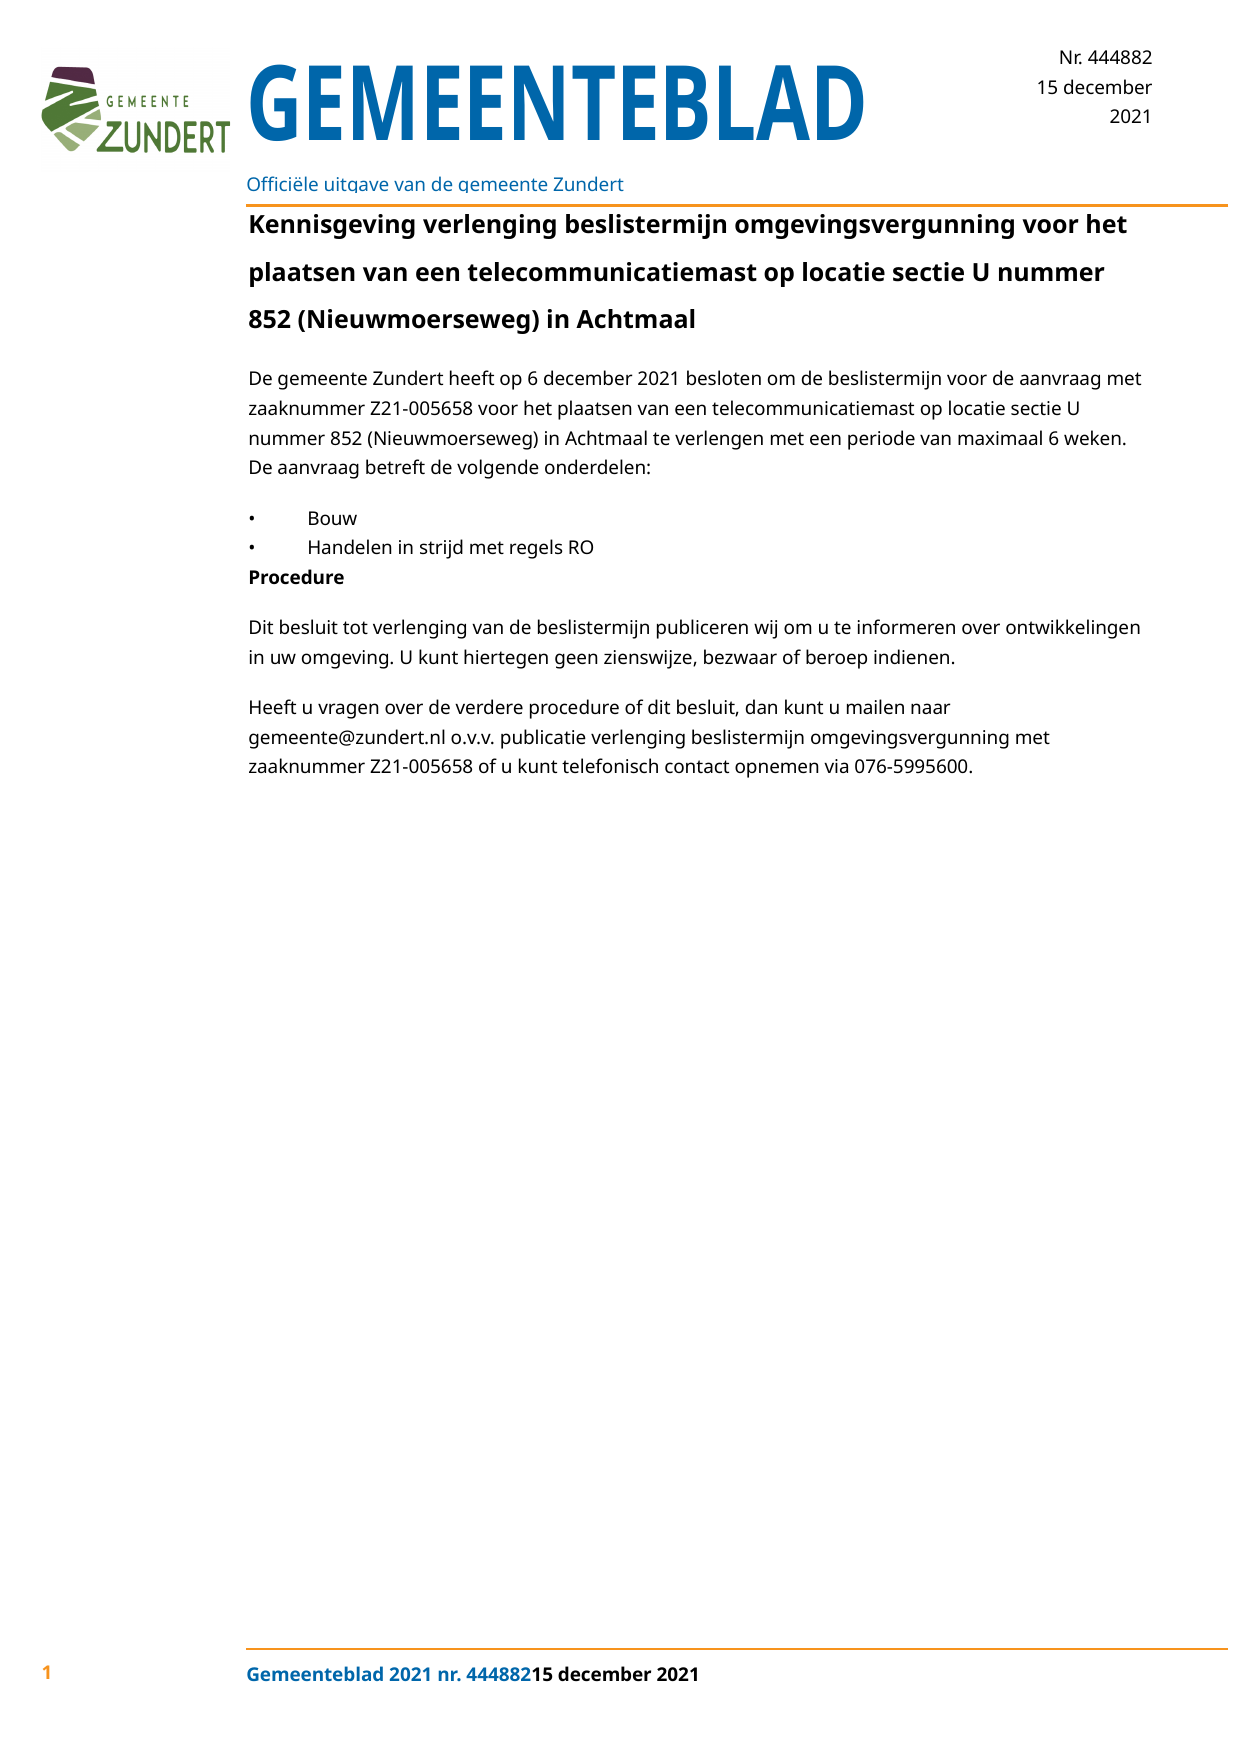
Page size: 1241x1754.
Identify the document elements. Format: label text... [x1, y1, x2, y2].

list Handelen in strijd met regels RO [248, 534, 1152, 560]
text Heeft u vragen over de verdere procedure of dit besluit, dan kunt u mailen naar gemeente@zundert.nl o.v.v. publicatie verlenging beslistermijn omgevingsvergunning met zaaknummer Z21-005658 of u kunt telefonisch contact opnemen via 076-5995600. [248, 694, 1152, 779]
picture [41, 47, 231, 172]
text Procedure [248, 564, 1152, 589]
list Bouw [248, 505, 1152, 530]
text Dit besluit tot verlenging van de beslistermijn publiceren wij om u te informeren over ontwikkelingen in uw omgeving. U kunt hiertegen geen zienswijze, bezwaar of beroep indienen. [248, 614, 1152, 669]
text Kennisgeving verlenging beslistermijn omgevingsvergunning voor het plaatsen van een telecommunicatiemast op locatie sectie U nummer 852 (Nieuwmoerseweg) in Achtmaal [248, 207, 1152, 336]
text De gemeente Zundert heeft op 6 december 2021 besloten om de beslistermijn voor de aanvraag met zaaknummer Z21-005658 voor het plaatsen van een telecommunicatiemast op locatie sectie U nummer 852 (Nieuwmoerseweg) in Achtmaal te verlengen met een periode van maximaal 6 weken. De aanvraag betreft de volgende onderdelen: [248, 366, 1152, 480]
